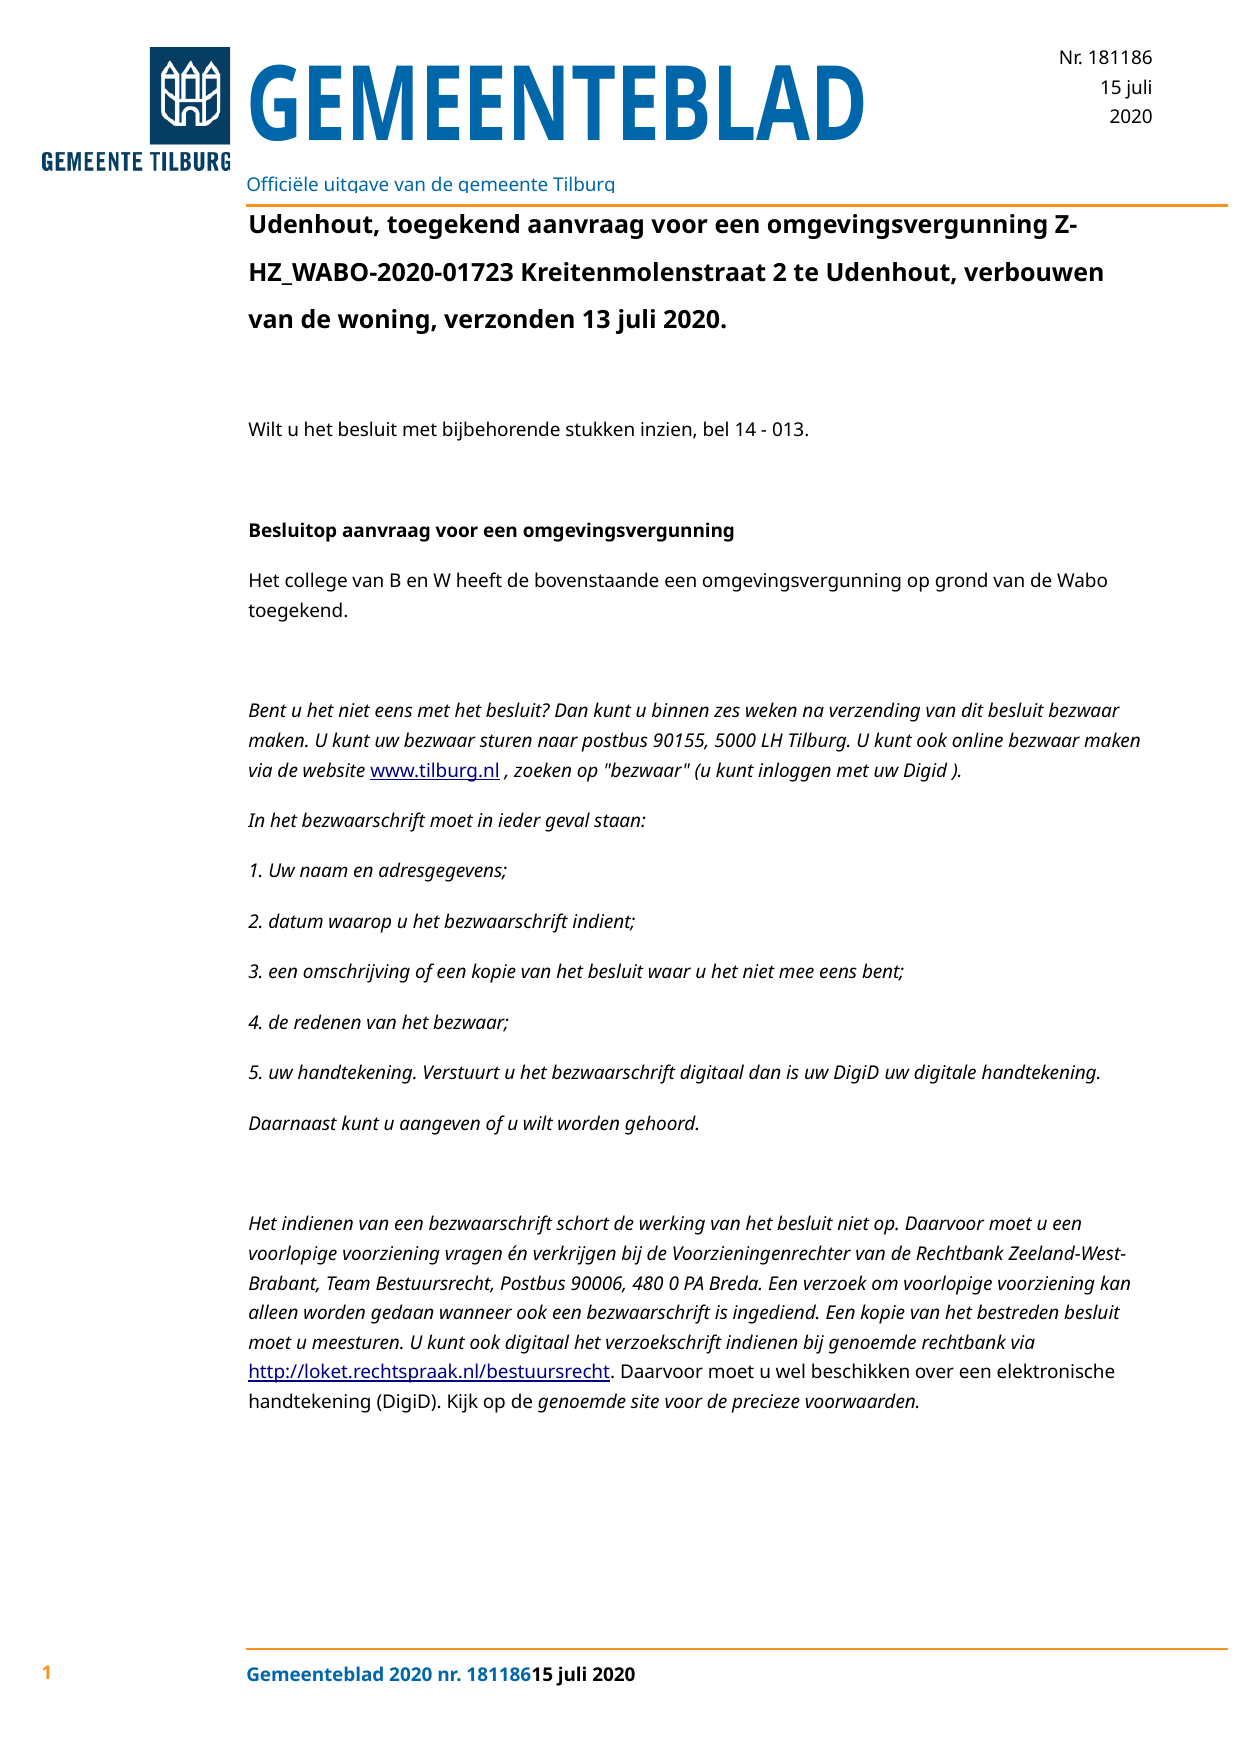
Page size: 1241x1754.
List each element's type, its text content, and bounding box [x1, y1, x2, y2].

text Het college van B en W heeft de bovenstaande een omgevingsvergunning op grond van de Wabo toegekend. [248, 567, 1152, 622]
picture [41, 47, 231, 172]
text Bent u het niet eens met het besluit? Dan kunt u binnen zes weken na verzending van dit besluit bezwaar maken. U kunt uw bezwaar sturen naar postbus 90155, 5000 LH Tilburg. U kunt ook online bezwaar maken via de website www.tilburg.nl , zoeken op "bezwaar" (u kunt inloggen met uw Digid ). [248, 698, 1152, 782]
text 5. uw handtekening. Verstuurt u het bezwaarschrift digitaal dan is uw DigiD uw digitale handtekening. [248, 1059, 1152, 1085]
text Besluitop aanvraag voor een omgevingsvergunning [248, 517, 1152, 542]
text Daarnaast kunt u aangeven of u wilt worden gehoord. [248, 1110, 1152, 1135]
text 3. een omschrijving of een kopie van het besluit waar u het niet mee eens bent; [248, 958, 1152, 984]
text 1. Uw naam en adresgegevens; [248, 858, 1152, 883]
text Udenhout, toegekend aanvraag voor een omgevingsvergunning Z-HZ_WABO-2020-01723 Kreitenmolenstraat 2 te Udenhout, verbouwen van de woning, verzonden 13 juli 2020. [248, 207, 1152, 336]
text Wilt u het besluit met bijbehorende stukken inzien, bel 14 - 013. [248, 416, 1152, 442]
text Het indienen van een bezwaarschrift schort de werking van het besluit niet op. Daarvoor moet u een voorlopige voorziening vragen én verkrijgen bij de Voorzieningenrechter van de Rechtbank Zeeland-West-Brabant, Team Bestuursrecht, Postbus 90006, 480 0 PA Breda. Een verzoek om voorlopige voorziening kan alleen worden gedaan wanneer ook een bezwaarschrift is ingediend. Een kopie van het bestreden besluit moet u meesturen. U kunt ook digitaal het verzoekschrift indienen bij genoemde rechtbank via http://loket.rechtspraak.nl/bestuursrecht. Daarvoor moet u wel beschikken over een elektronische handtekening (DigiD). Kijk op de genoemde site voor de precieze voorwaarden. [248, 1211, 1152, 1414]
text 4. de redenen van het bezwaar; [248, 1009, 1152, 1034]
text 2. datum waarop u het bezwaarschrift indient; [248, 908, 1152, 934]
text In het bezwaarschrift moet in ieder geval staan: [248, 807, 1152, 833]
